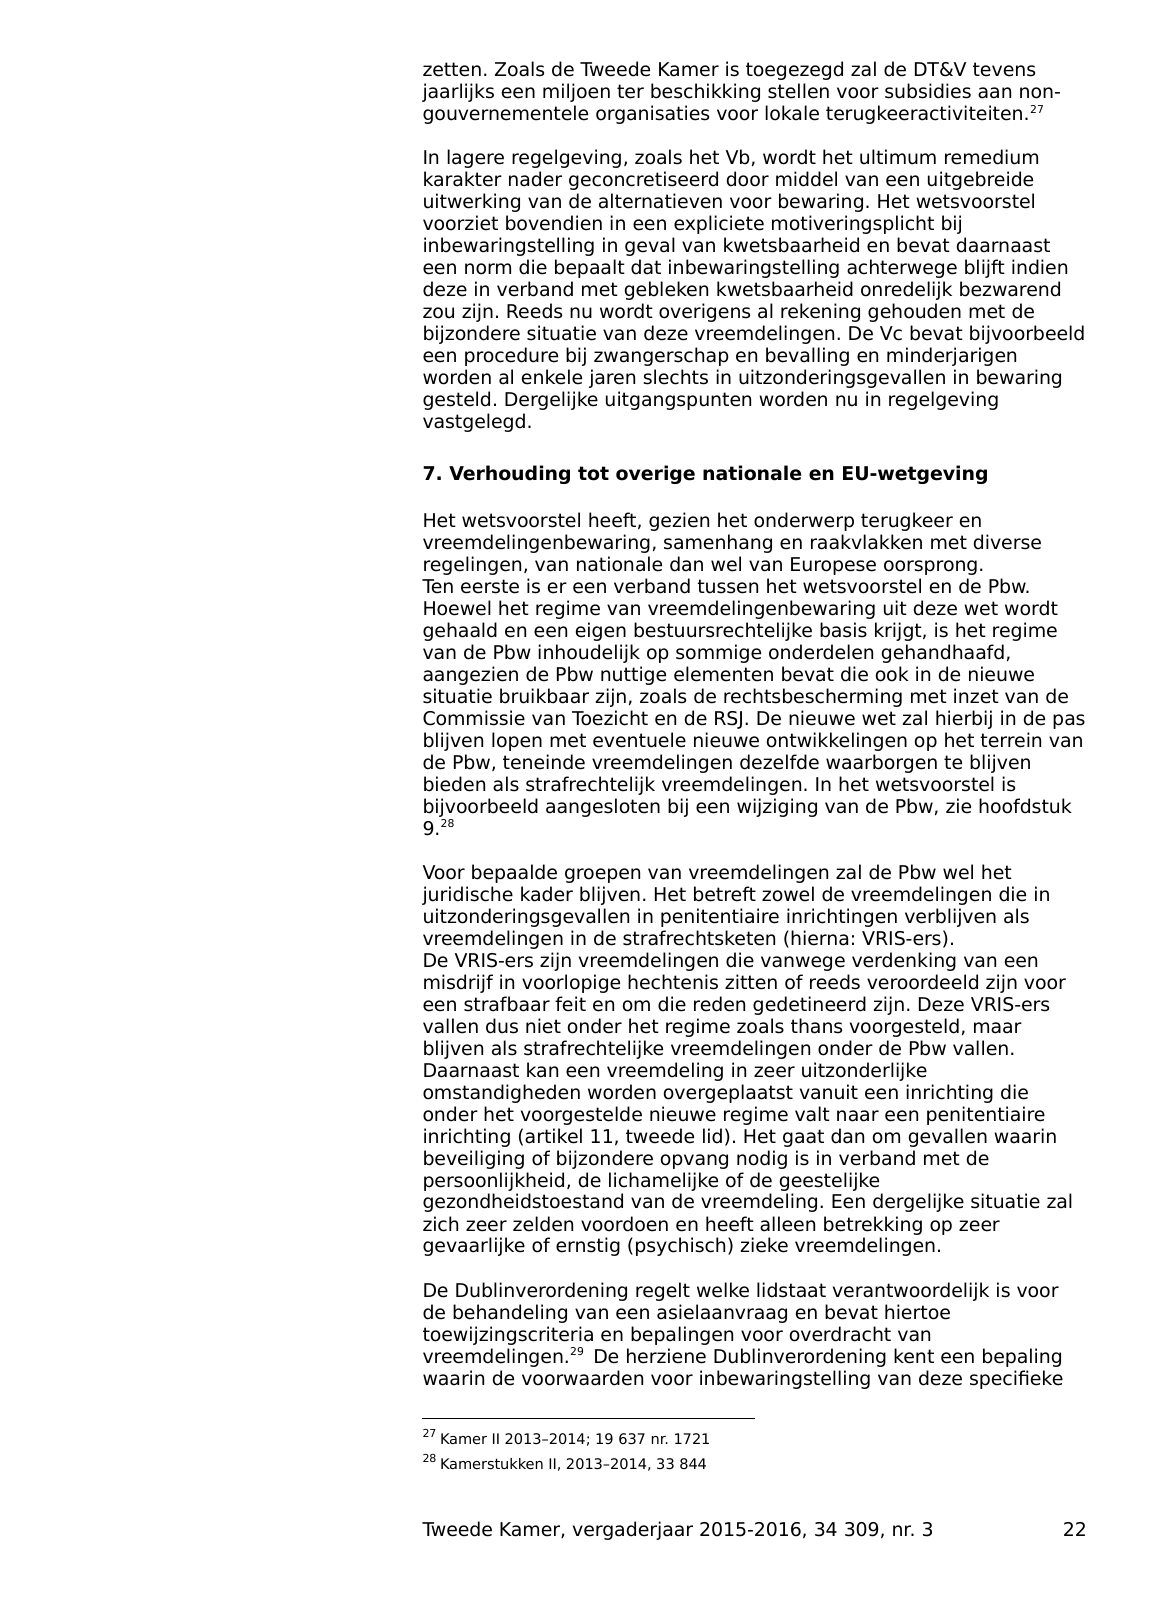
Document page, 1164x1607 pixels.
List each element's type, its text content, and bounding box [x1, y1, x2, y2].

text In lagere regelgeving, zoals het Vb, wordt het ultimum remedium karakter nader geconcretiseerd door middel van een uitgebreide uitwerking van de alternatieven voor bewaring. Het wetsvoorstel voorziet bovendien in een expliciete motiveringsplicht bij inbewaringstelling in geval van kwetsbaarheid en bevat daarnaast een norm die bepaalt dat inbewaringstelling achterwege blijft indien deze in verband met gebleken kwetsbaarheid onredelijk bezwarend zou zijn. Reeds nu wordt overigens al rekening gehouden met de bijzondere situatie van deze vreemdelingen. De Vc bevat bijvoorbeeld een procedure bij zwangerschap en bevalling en minderjarigen worden al enkele jaren slechts in uitzonderingsgevallen in bewaring gesteld. Dergelijke uitgangspunten worden nu in regelgeving vastgelegd. [422, 147, 1087, 433]
text Daarnaast kan een vreemdeling in zeer uitzonderlijke omstandigheden worden overgeplaatst vanuit een inrichting die onder het voorgestelde nieuwe regime valt naar een penitentiaire inrichting (artikel 11, tweede lid). Het gaat dan om gevallen waarin beveiliging of bijzondere opvang nodig is in verband met de persoonlijkheid, de lichamelijke of de geestelijke gezondheidstoestand van de vreemdeling. Een dergelijke situatie zal zich zeer zelden voordoen en heeft alleen betrekking op zeer gevaarlijke of ernstig (psychisch) zieke vreemdelingen. [422, 1059, 1087, 1257]
text Het wetsvoorstel heeft, gezien het onderwerp terugkeer en vreemdelingenbewaring, samenhang en raakvlakken met diverse regelingen, van nationale dan wel van Europese oorsprong. [422, 510, 1087, 576]
text De VRIS-ers zijn vreemdelingen die vanwege verdenking van een misdrijf in voorlopige hechtenis zitten of reeds veroordeeld zijn voor een strafbaar feit en om die reden gedetineerd zijn. Deze VRIS-ers vallen dus niet onder het regime zoals thans voorgesteld, maar blijven als strafrechtelijke vreemdelingen onder de Pbw vallen. [422, 950, 1087, 1059]
subtitle 7. Verhouding tot overige nationale en EU-wetgeving [422, 463, 1087, 485]
text Kamer II 2013–2014; 19 637 nr. 1721 [422, 1427, 1087, 1449]
text Kamerstukken II, 2013–2014, 33 844 [422, 1452, 1087, 1474]
text zetten. Zoals de Tweede Kamer is toegezegd zal de DT&V tevens jaarlijks een miljoen ter beschikking stellen voor subsidies aan non-gouvernementele organisaties voor lokale terugkeeractiviteiten. [422, 59, 1087, 125]
text Ten eerste is er een verband tussen het wetsvoorstel en de Pbw. Hoewel het regime van vreemdelingenbewaring uit deze wet wordt gehaald en een eigen bestuursrechtelijke basis krijgt, is het regime van de Pbw inhoudelijk op sommige onderdelen gehandhaafd, aangezien de Pbw nuttige elementen bevat die ook in de nieuwe situatie bruikbaar zijn, zoals de rechtsbescherming met inzet van de Commissie van Toezicht en de RSJ. De nieuwe wet zal hierbij in de pas blijven lopen met eventuele nieuwe ontwikkelingen op het terrein van de Pbw, teneinde vreemdelingen dezelfde waarborgen te blijven bieden als strafrechtelijk vreemdelingen. In het wetsvoorstel is bijvoorbeeld aangesloten bij een wijziging van de Pbw, zie hoofdstuk 9. [422, 576, 1087, 839]
text Voor bepaalde groepen van vreemdelingen zal de Pbw wel het juridische kader blijven. Het betreft zowel de vreemdelingen die in uitzonderingsgevallen in penitentiaire inrichtingen verblijven als vreemdelingen in de strafrechtsketen (hierna: VRIS-ers). [422, 862, 1087, 950]
text De Dublinverordening regelt welke lidstaat verantwoordelijk is voor de behandeling van een asielaanvraag en bevat hiertoe toewijzingscriteria en bepalingen voor overdracht van vreemdelingen. De herziene Dublinverordening kent een bepaling waarin de voorwaarden voor inbewaringstelling van deze specifieke [422, 1279, 1087, 1389]
